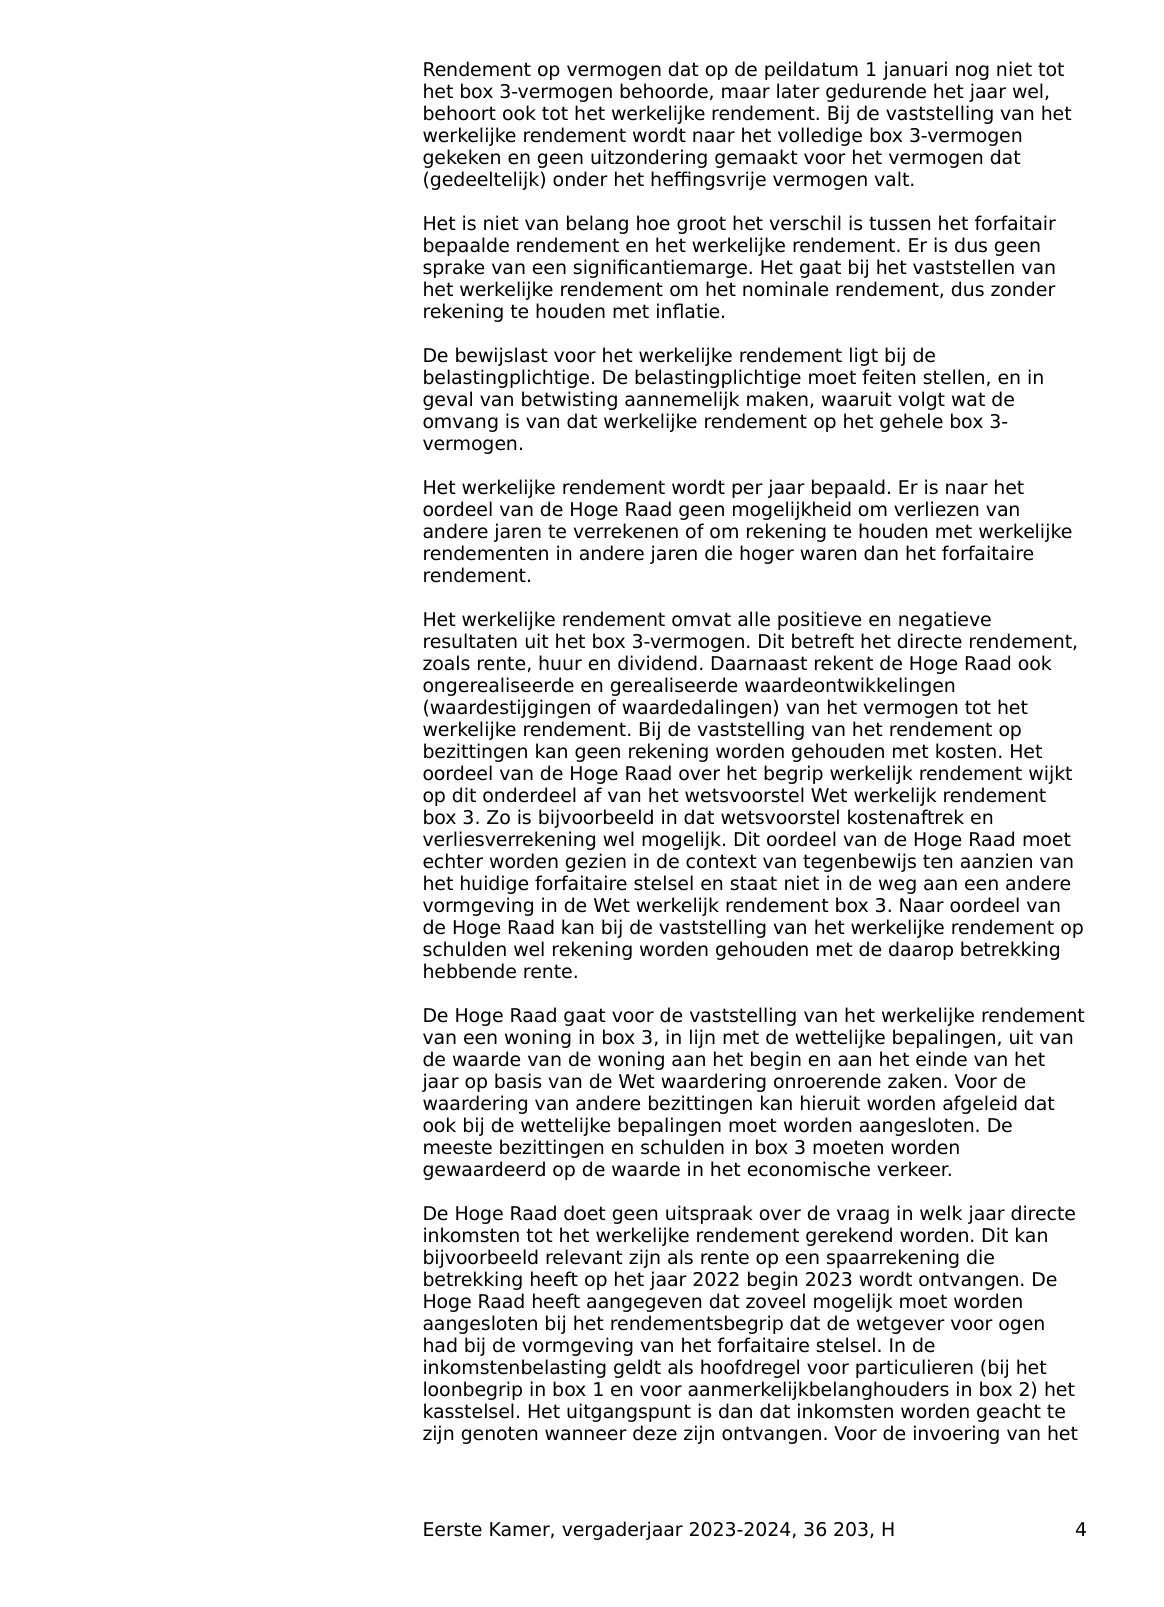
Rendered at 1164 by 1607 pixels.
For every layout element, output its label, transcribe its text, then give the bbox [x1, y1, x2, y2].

text Het werkelijke rendement wordt per jaar bepaald. Er is naar het oordeel van de Hoge Raad geen mogelijkheid om verliezen van andere jaren te verrekenen of om rekening te houden met werkelijke rendementen in andere jaren die hoger waren dan het forfaitaire rendement. [422, 477, 1087, 587]
text Het werkelijke rendement omvat alle positieve en negatieve resultaten uit het box 3-vermogen. Dit betreft het directe rendement, zoals rente, huur en dividend. Daarnaast rekent de Hoge Raad ook ongerealiseerde en gerealiseerde waardeontwikkelingen (waardestijgingen of waardedalingen) van het vermogen tot het werkelijke rendement. Bij de vaststelling van het rendement op bezittingen kan geen rekening worden gehouden met kosten. Het oordeel van de Hoge Raad over het begrip werkelijk rendement wijkt op dit onderdeel af van het wetsvoorstel Wet werkelijk rendement box 3. Zo is bijvoorbeeld in dat wetsvoorstel kostenaftrek en verliesverrekening wel mogelijk. Dit oordeel van de Hoge Raad moet echter worden gezien in de context van tegenbewijs ten aanzien van het huidige forfaitaire stelsel en staat niet in de weg aan een andere vormgeving in de Wet werkelijk rendement box 3. Naar oordeel van de Hoge Raad kan bij de vaststelling van het werkelijke rendement op schulden wel rekening worden gehouden met de daarop betrekking hebbende rente. [422, 609, 1087, 983]
text Rendement op vermogen dat op de peildatum 1 januari nog niet tot het box 3-vermogen behoorde, maar later gedurende het jaar wel, behoort ook tot het werkelijke rendement. Bij de vaststelling van het werkelijke rendement wordt naar het volledige box 3-vermogen gekeken en geen uitzondering gemaakt voor het vermogen dat (gedeeltelijk) onder het heffingsvrije vermogen valt. [422, 59, 1087, 191]
text Het is niet van belang hoe groot het verschil is tussen het forfaitair bepaalde rendement en het werkelijke rendement. Er is dus geen sprake van een significantiemarge. Het gaat bij het vaststellen van het werkelijke rendement om het nominale rendement, dus zonder rekening te houden met inflatie. [422, 213, 1087, 323]
text De Hoge Raad gaat voor de vaststelling van het werkelijke rendement van een woning in box 3, in lijn met de wettelijke bepalingen, uit van de waarde van de woning aan het begin en aan het einde van het jaar op basis van de Wet waardering onroerende zaken. Voor de waardering van andere bezittingen kan hieruit worden afgeleid dat ook bij de wettelijke bepalingen moet worden aangesloten. De meeste bezittingen en schulden in box 3 moeten worden gewaardeerd op de waarde in het economische verkeer. [422, 1005, 1087, 1181]
text De bewijslast voor het werkelijke rendement ligt bij de belastingplichtige. De belastingplichtige moet feiten stellen, en in geval van betwisting aannemelijk maken, waaruit volgt wat de omvang is van dat werkelijke rendement op het gehele box 3-vermogen. [422, 345, 1087, 455]
text De Hoge Raad doet geen uitspraak over de vraag in welk jaar directe inkomsten tot het werkelijke rendement gerekend worden. Dit kan bijvoorbeeld relevant zijn als rente op een spaarrekening die betrekking heeft op het jaar 2022 begin 2023 wordt ontvangen. De Hoge Raad heeft aangegeven dat zoveel mogelijk moet worden aangesloten bij het rendementsbegrip dat de wetgever voor ogen had bij de vormgeving van het forfaitaire stelsel. In de inkomstenbelasting geldt als hoofdregel voor particulieren (bij het loonbegrip in box 1 en voor aanmerkelijkbelanghouders in box 2) het kasstelsel. Het uitgangspunt is dan dat inkomsten worden geacht te zijn genoten wanneer deze zijn ontvangen. Voor de invoering van het [422, 1203, 1087, 1445]
